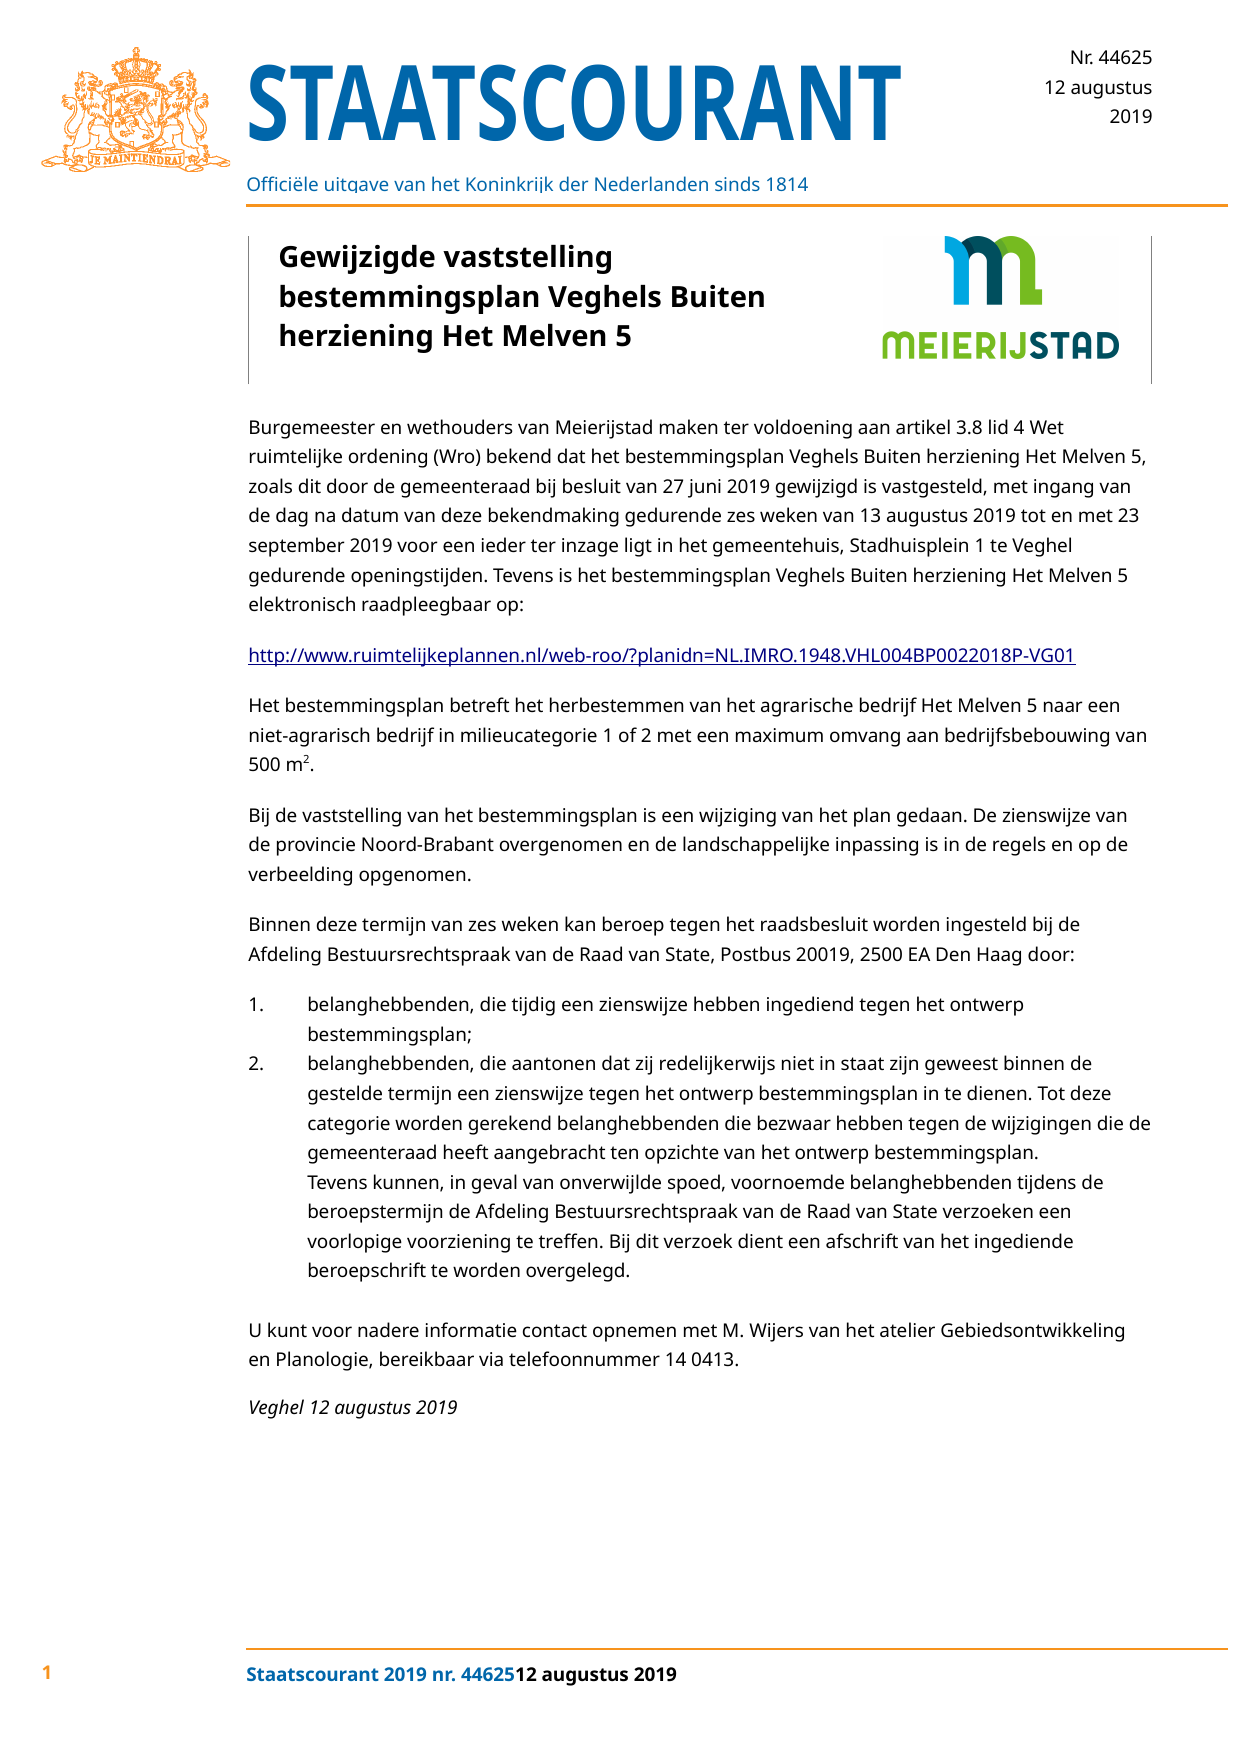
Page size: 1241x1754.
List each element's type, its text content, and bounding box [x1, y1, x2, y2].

picture [41, 47, 231, 172]
text Bij de vaststelling van het bestemmingsplan is een wijziging van het plan gedaan. De zienswijze van de provincie Noord-Brabant overgenomen en de landschappelijke inpassing is in de regels en op de verbeelding opgenomen. [248, 802, 1152, 887]
list belanghebbenden, die aantonen dat zij redelijkerwijs niet in staat zijn geweest binnen de gestelde termijn een zienswijze tegen het ontwerp bestemmingsplan in te dienen. Tot deze categorie worden gerekend belanghebbenden die bezwaar hebben tegen de wijzigingen die de gemeenteraad heeft aangebracht ten opzichte van het ontwerp bestemmingsplan. [248, 1051, 1152, 1165]
table_header [850, 236, 882, 358]
list Tevens kunnen, in geval van onverwijlde spoed, voornoemde belanghebbenden tijdens de beroepstermijn de Afdeling Bestuursrechtspraak van de Raad van State verzoeken een voorlopige voorziening te treffen. Bij dit verzoek dient een afschrift van het ingediende beroepschrift te worden overgelegd. [248, 1169, 1152, 1283]
text Veghel 12 augustus 2019 [248, 1394, 1152, 1420]
table_header [1119, 236, 1151, 358]
text Binnen deze termijn van zes weken kan beroep tegen het raadsbesluit worden ingesteld bij de Afdeling Bestuursrechtspraak van de Raad van State, Postbus 20019, 2500 EA Den Haag door: [248, 911, 1152, 967]
text U kunt voor nadere informatie contact opnemen met M. Wijers van het atelier Gebiedsontwikkeling en Planologie, bereikbaar via telefoonnummer 14 0413. [248, 1317, 1152, 1372]
picture [882, 236, 1119, 359]
table_header Gewijzigde vaststelling bestemmingsplan Veghels Buiten herziening Het Melven 5 [249, 236, 850, 384]
table_header [850, 359, 1151, 384]
text Het bestemmingsplan betreft het herbestemmen van het agrarische bedrijf Het Melven 5 naar een niet-agrarisch bedrijf in milieucategorie 1 of 2 met een maximum omvang aan bedrijfsbebouwing van 500 m2. [248, 692, 1152, 777]
text http://www.ruimtelijkeplannen.nl/web-roo/?planidn=NL.IMRO.1948.VHL004BP0022018P-VG01 [248, 642, 1152, 668]
text Burgemeester en wethouders van Meierijstad maken ter voldoening aan artikel 3.8 lid 4 Wet ruimtelijke ordening (Wro) bekend dat het bestemmingsplan Veghels Buiten herziening Het Melven 5, zoals dit door de gemeenteraad bij besluit van 27 juni 2019 gewijzigd is vastgesteld, met ingang van de dag na datum van deze bekendmaking gedurende zes weken van 13 augustus 2019 tot en met 23 september 2019 voor een ieder ter inzage ligt in het gemeentehuis, Stadhuisplein 1 te Veghel gedurende openingstijden. Tevens is het bestemmingsplan Veghels Buiten herziening Het Melven 5 elektronisch raadpleegbaar op: [248, 414, 1152, 617]
list belanghebbenden, die tijdig een zienswijze hebben ingediend tegen het ontwerp bestemmingsplan; [248, 991, 1152, 1047]
